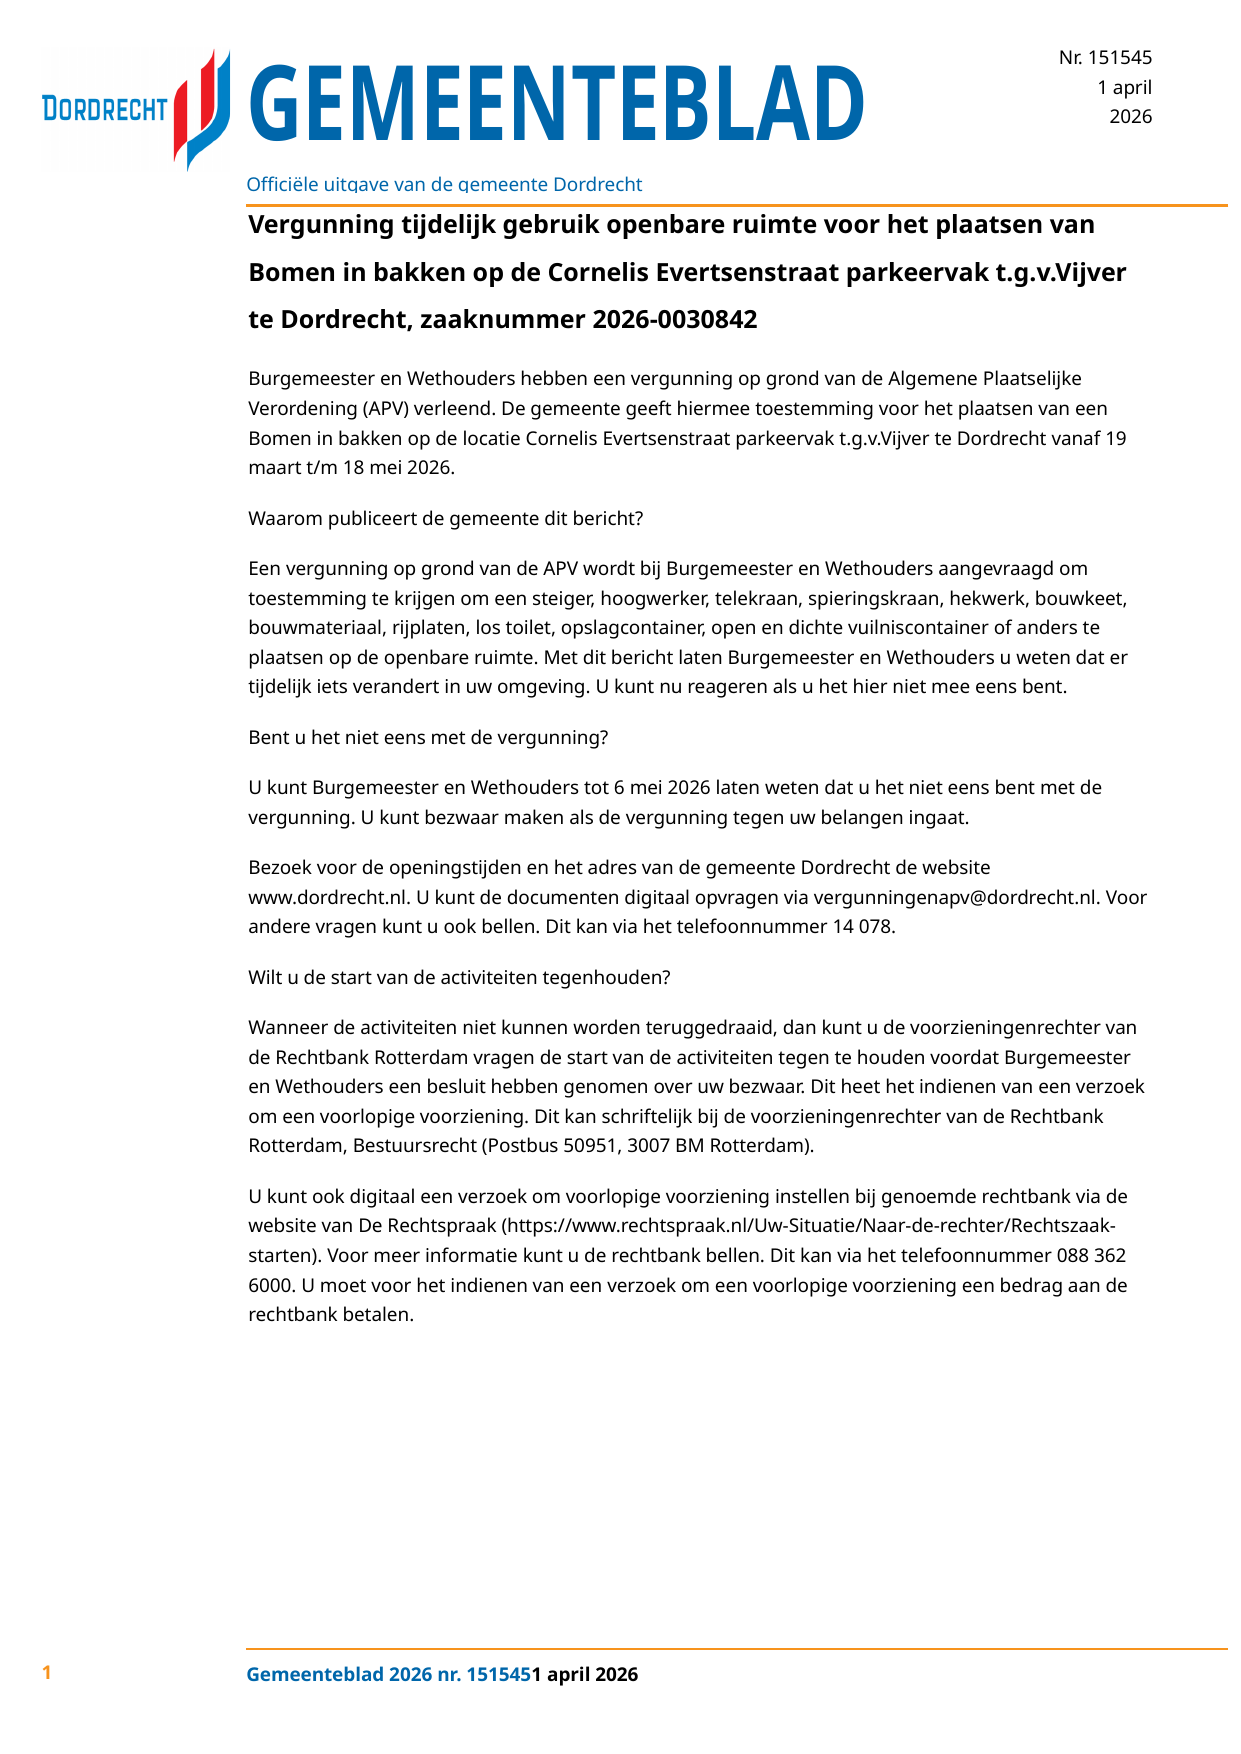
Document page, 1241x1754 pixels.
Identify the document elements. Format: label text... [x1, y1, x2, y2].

text Een vergunning op grond van de APV wordt bij Burgemeester en Wethouders aangevraagd om toestemming te krijgen om een steiger, hoogwerker, telekraan, spieringskraan, hekwerk, bouwkeet, bouwmateriaal, rijplaten, los toilet, opslagcontainer, open en dichte vuilniscontainer of anders te plaatsen op de openbare ruimte. Met dit bericht laten Burgemeester en Wethouders u weten dat er tijdelijk iets verandert in uw omgeving. U kunt nu reageren als u het hier niet mee eens bent. [248, 555, 1152, 699]
text Waarom publiceert de gemeente dit bericht? [248, 505, 1152, 530]
text Bezoek voor de openingstijden en het adres van de gemeente Dordrecht de website www.dordrecht.nl. U kunt de documenten digitaal opvragen via vergunningenapv@dordrecht.nl. Voor andere vragen kunt u ook bellen. Dit kan via het telefoonnummer 14 078. [248, 854, 1152, 939]
text Burgemeester en Wethouders hebben een vergunning op grond van de Algemene Plaatselijke Verordening (APV) verleend. De gemeente geeft hiermee toestemming voor het plaatsen van een Bomen in bakken op de locatie Cornelis Evertsenstraat parkeervak t.g.v.Vijver te Dordrecht vanaf 19 maart t/m 18 mei 2026. [248, 366, 1152, 480]
picture [41, 47, 231, 172]
text Bent u het niet eens met de vergunning? [248, 724, 1152, 749]
text Wanneer de activiteiten niet kunnen worden teruggedraaid, dan kunt u de voorzieningenrechter van de Rechtbank Rotterdam vragen de start van de activiteiten tegen te houden voordat Burgemeester en Wethouders een besluit hebben genomen over uw bezwaar. Dit heet het indienen van een verzoek om een voorlopige voorziening. Dit kan schriftelijk bij de voorzieningenrechter van de Rechtbank Rotterdam, Bestuursrecht (Postbus 50951, 3007 BM Rotterdam). [248, 1014, 1152, 1158]
text Wilt u de start van de activiteiten tegenhouden? [248, 964, 1152, 989]
text U kunt ook digitaal een verzoek om voorlopige voorziening instellen bij genoemde rechtbank via de website van De Rechtspraak (https://www.rechtspraak.nl/Uw-Situatie/Naar-de-rechter/Rechtszaak-starten). Voor meer informatie kunt u de rechtbank bellen. Dit kan via het telefoonnummer 088 362 6000. U moet voor het indienen van een verzoek om een voorlopige voorziening een bedrag aan de rechtbank betalen. [248, 1183, 1152, 1327]
text U kunt Burgemeester en Wethouders tot 6 mei 2026 laten weten dat u het niet eens bent met de vergunning. U kunt bezwaar maken als de vergunning tegen uw belangen ingaat. [248, 774, 1152, 829]
text Vergunning tijdelijk gebruik openbare ruimte voor het plaatsen van Bomen in bakken op de Cornelis Evertsenstraat parkeervak t.g.v.Vijver te Dordrecht, zaaknummer 2026-0030842 [248, 207, 1152, 336]
